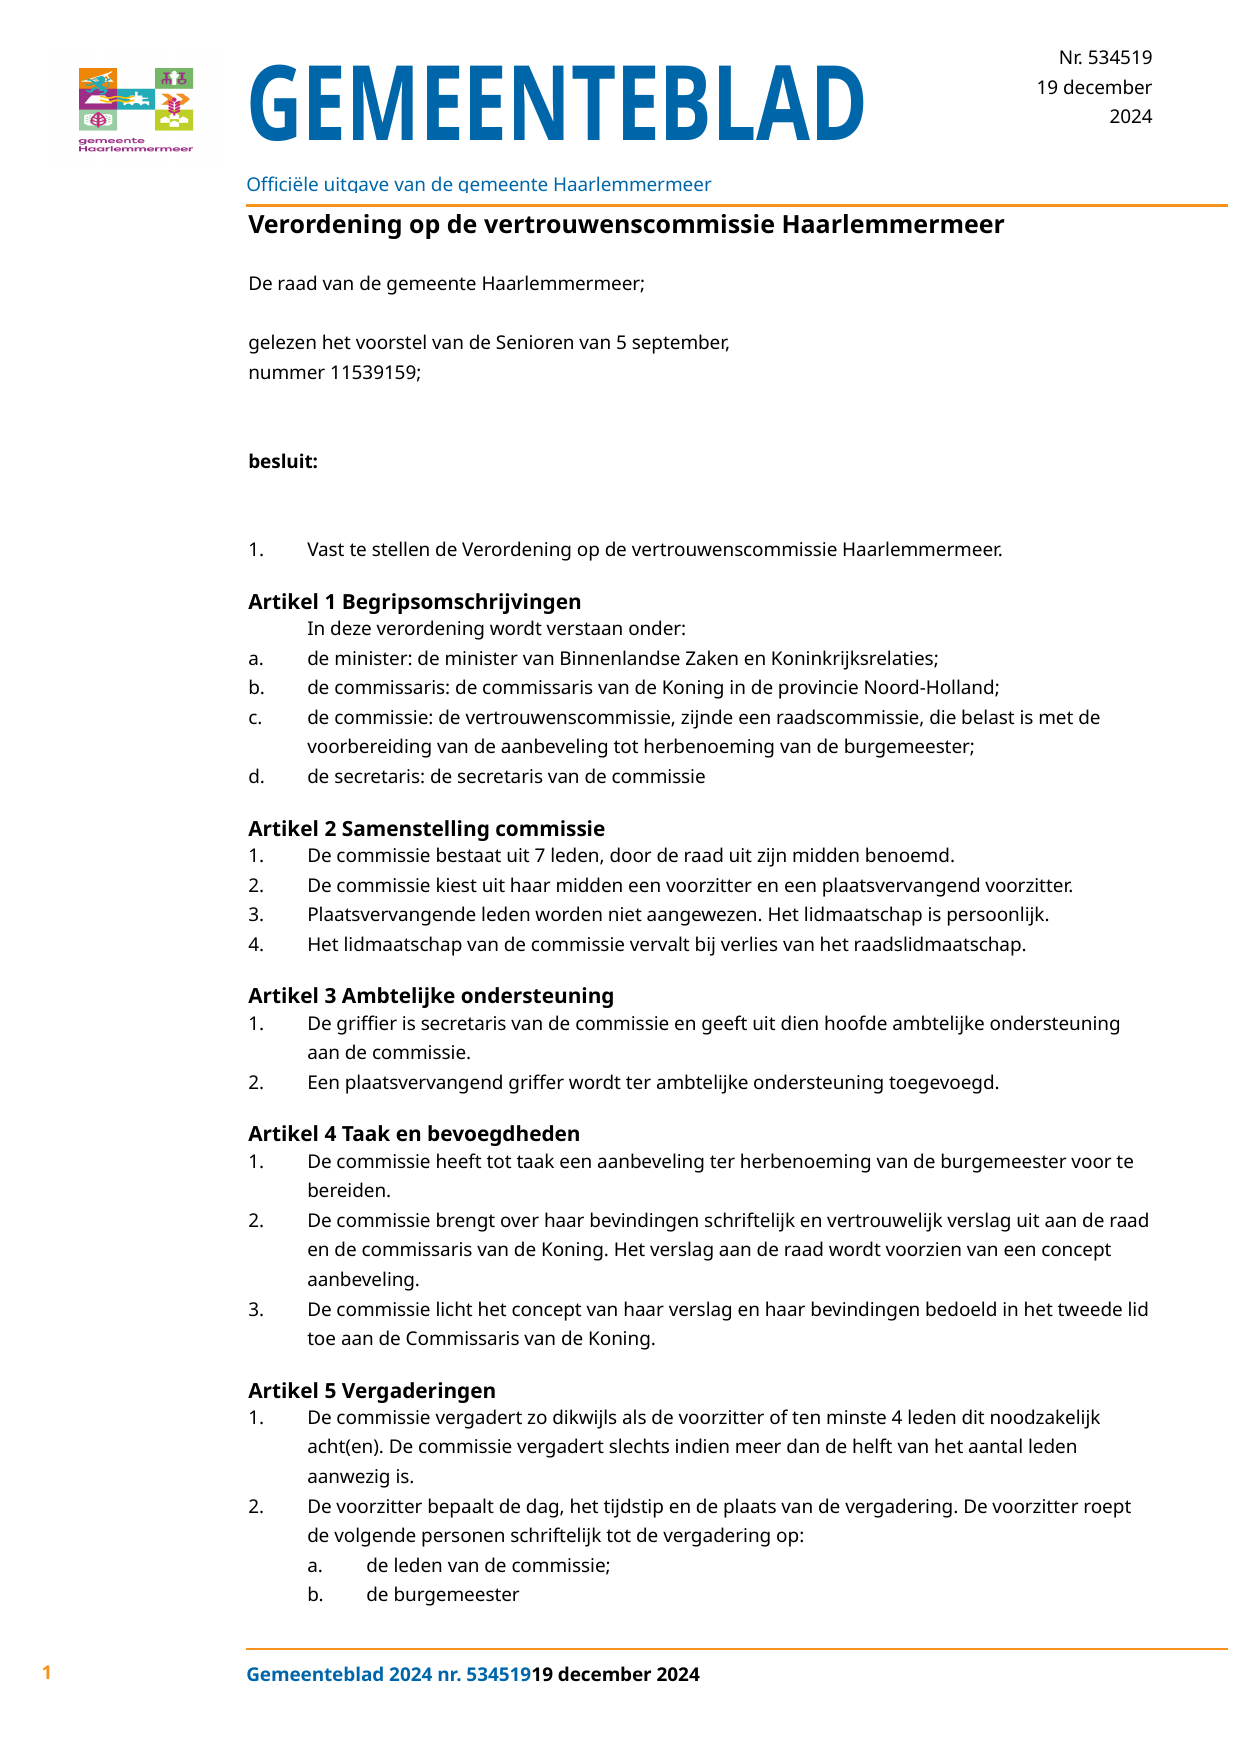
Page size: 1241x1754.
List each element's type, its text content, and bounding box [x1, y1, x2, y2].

list de commissie: de vertrouwenscommissie, zijnde een raadscommissie, die belast is met de voorbereiding van de aanbeveling tot herbenoeming van de burgemeester; [248, 704, 1152, 759]
picture [41, 47, 231, 172]
list De griffier is secretaris van de commissie en geeft uit dien hoofde ambtelijke ondersteuning aan de commissie. [248, 1010, 1152, 1065]
text Verordening op de vertrouwenscommissie Haarlemmermeer [248, 207, 1152, 241]
list de burgemeester [307, 1582, 1152, 1607]
list De commissie bestaat uit 7 leden, door de raad uit zijn midden benoemd. [248, 842, 1152, 868]
text Artikel 4 Taak en bevoegdheden [248, 1119, 1152, 1148]
text nummer 11539159; [248, 359, 1152, 385]
text Artikel 2 Samenstelling commissie [248, 814, 1152, 842]
list Een plaatsvervangend griffer wordt ter ambtelijke ondersteuning toegevoegd. [248, 1069, 1152, 1095]
list De commissie heeft tot taak een aanbeveling ter herbenoeming van de burgemeester voor te bereiden. [248, 1148, 1152, 1203]
list De commissie vergadert zo dikwijls als de voorzitter of ten minste 4 leden dit noodzakelijk acht(en). De commissie vergadert slechts indien meer dan de helft van het aantal leden aanwezig is. [248, 1404, 1152, 1489]
list de leden van de commissie; [307, 1552, 1152, 1578]
text Artikel 3 Ambtelijke ondersteuning [248, 981, 1152, 1010]
text Artikel 5 Vergaderingen [248, 1376, 1152, 1404]
list De voorzitter bepaalt de dag, het tijdstip en de plaats van de vergadering. De voorzitter roept de volgende personen schriftelijk tot de vergadering op: [248, 1493, 1152, 1548]
list Vast te stellen de Verordening op de vertrouwenscommissie Haarlemmermeer. [248, 537, 1152, 562]
list Het lidmaatschap van de commissie vervalt bij verlies van het raadslidmaatschap. [248, 931, 1152, 957]
list de secretaris: de secretaris van de commissie [248, 763, 1152, 789]
text gelezen het voorstel van de Senioren van 5 september, [248, 329, 1152, 355]
text De raad van de gemeente Haarlemmermeer; [248, 270, 1152, 296]
list De commissie brengt over haar bevindingen schriftelijk en vertrouwelijk verslag uit aan de raad en de commissaris van de Koning. Het verslag aan de raad wordt voorzien van een concept aanbeveling. [248, 1207, 1152, 1292]
list In deze verordening wordt verstaan onder: [248, 615, 1152, 641]
list De commissie kiest uit haar midden een voorzitter en een plaatsvervangend voorzitter. [248, 872, 1152, 897]
list Plaatsvervangende leden worden niet aangewezen. Het lidmaatschap is persoonlijk. [248, 901, 1152, 927]
text Artikel 1 Begripsomschrijvingen [248, 587, 1152, 615]
list de minister: de minister van Binnenlandse Zaken en Koninkrijksrelaties; [248, 645, 1152, 671]
text besluit: [248, 448, 1152, 473]
list de commissaris: de commissaris van de Koning in de provincie Noord-Holland; [248, 674, 1152, 700]
list De commissie licht het concept van haar verslag en haar bevindingen bedoeld in het tweede lid toe aan de Commissaris van de Koning. [248, 1296, 1152, 1351]
